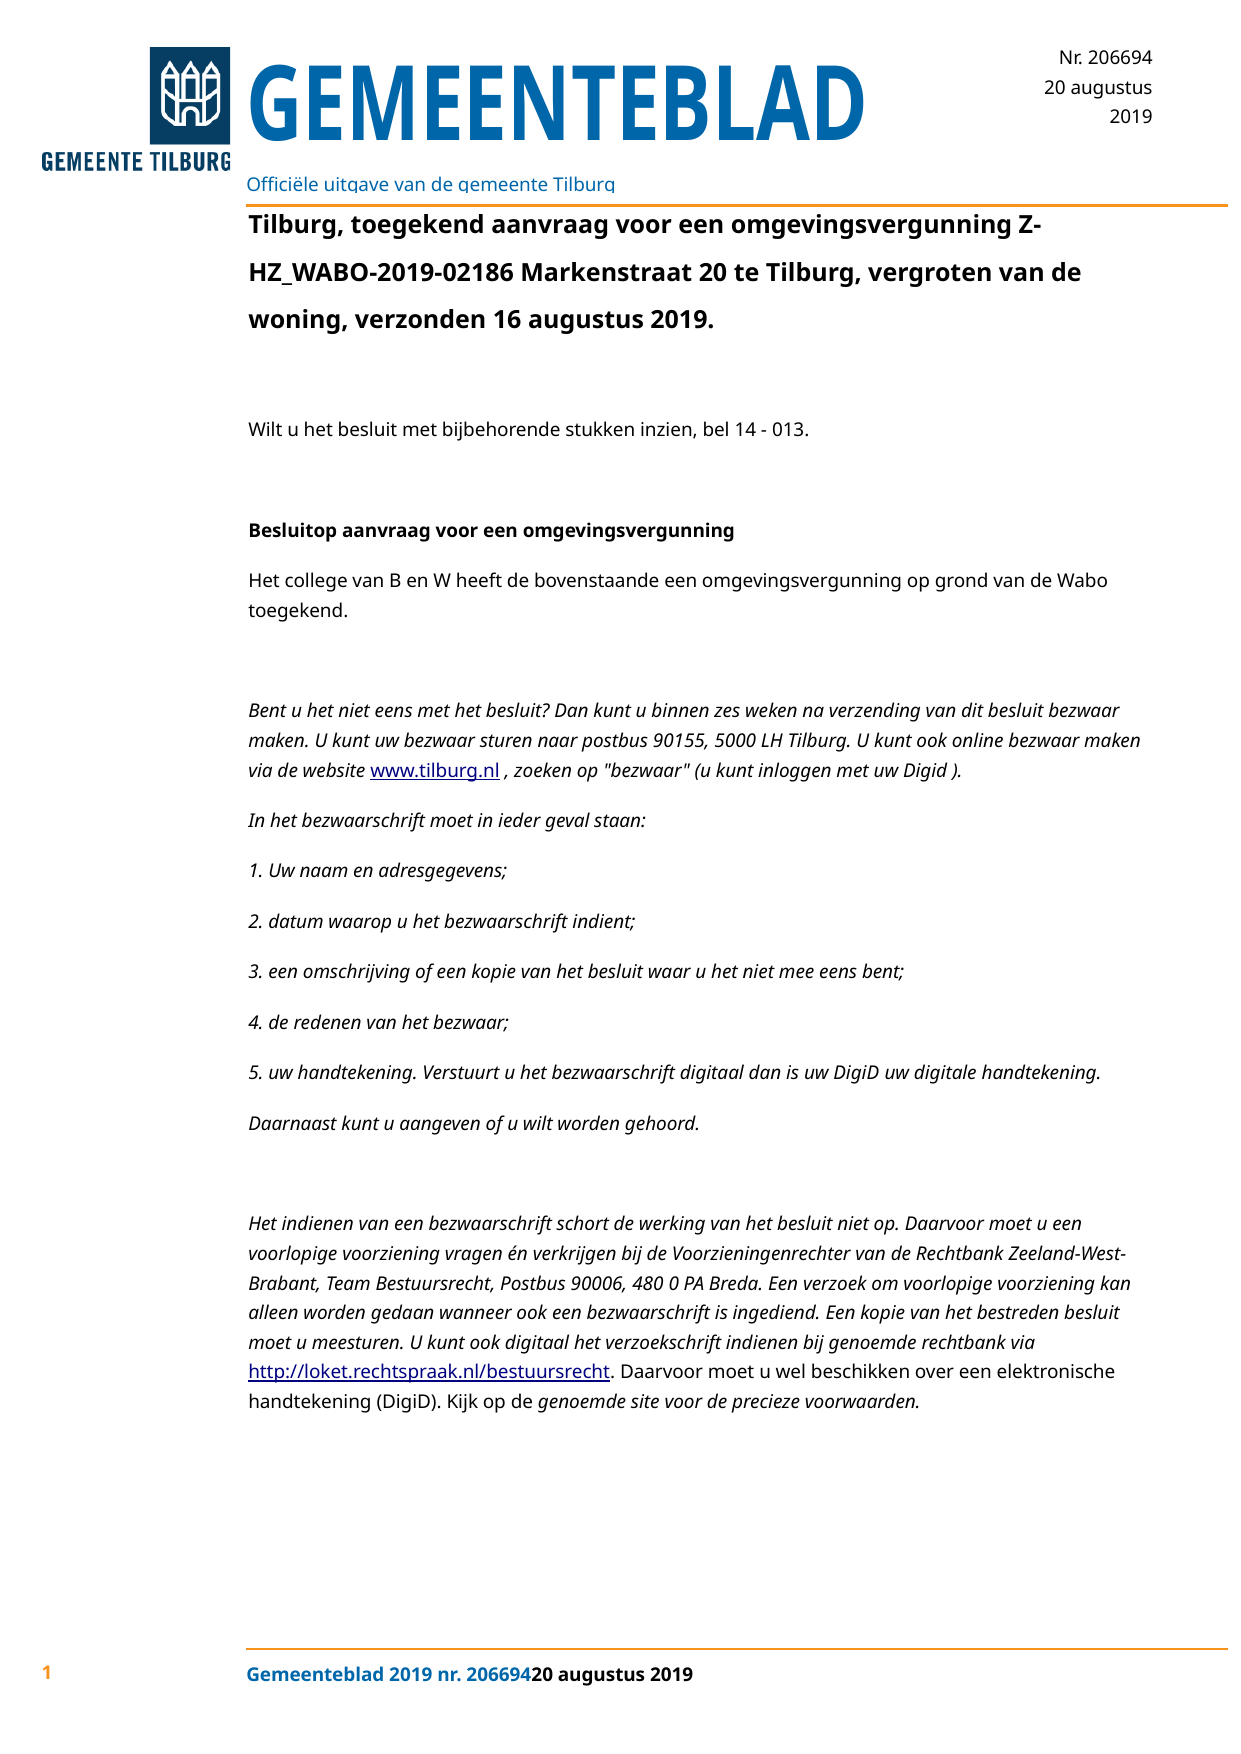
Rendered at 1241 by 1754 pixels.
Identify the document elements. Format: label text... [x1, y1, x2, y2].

text Daarnaast kunt u aangeven of u wilt worden gehoord. [248, 1110, 1152, 1135]
picture [41, 47, 231, 172]
text Wilt u het besluit met bijbehorende stukken inzien, bel 14 - 013. [248, 416, 1152, 442]
text Tilburg, toegekend aanvraag voor een omgevingsvergunning Z-HZ_WABO-2019-02186 Markenstraat 20 te Tilburg, vergroten van de woning, verzonden 16 augustus 2019. [248, 207, 1152, 336]
text Het college van B en W heeft de bovenstaande een omgevingsvergunning op grond van de Wabo toegekend. [248, 567, 1152, 622]
text In het bezwaarschrift moet in ieder geval staan: [248, 807, 1152, 833]
text 2. datum waarop u het bezwaarschrift indient; [248, 908, 1152, 934]
text Bent u het niet eens met het besluit? Dan kunt u binnen zes weken na verzending van dit besluit bezwaar maken. U kunt uw bezwaar sturen naar postbus 90155, 5000 LH Tilburg. U kunt ook online bezwaar maken via de website www.tilburg.nl , zoeken op "bezwaar" (u kunt inloggen met uw Digid ). [248, 698, 1152, 782]
text Besluitop aanvraag voor een omgevingsvergunning [248, 517, 1152, 542]
text Het indienen van een bezwaarschrift schort de werking van het besluit niet op. Daarvoor moet u een voorlopige voorziening vragen én verkrijgen bij de Voorzieningenrechter van de Rechtbank Zeeland-West-Brabant, Team Bestuursrecht, Postbus 90006, 480 0 PA Breda. Een verzoek om voorlopige voorziening kan alleen worden gedaan wanneer ook een bezwaarschrift is ingediend. Een kopie van het bestreden besluit moet u meesturen. U kunt ook digitaal het verzoekschrift indienen bij genoemde rechtbank via http://loket.rechtspraak.nl/bestuursrecht. Daarvoor moet u wel beschikken over een elektronische handtekening (DigiD). Kijk op de genoemde site voor de precieze voorwaarden. [248, 1211, 1152, 1414]
text 1. Uw naam en adresgegevens; [248, 858, 1152, 883]
text 3. een omschrijving of een kopie van het besluit waar u het niet mee eens bent; [248, 958, 1152, 984]
text 4. de redenen van het bezwaar; [248, 1009, 1152, 1034]
text 5. uw handtekening. Verstuurt u het bezwaarschrift digitaal dan is uw DigiD uw digitale handtekening. [248, 1059, 1152, 1085]
